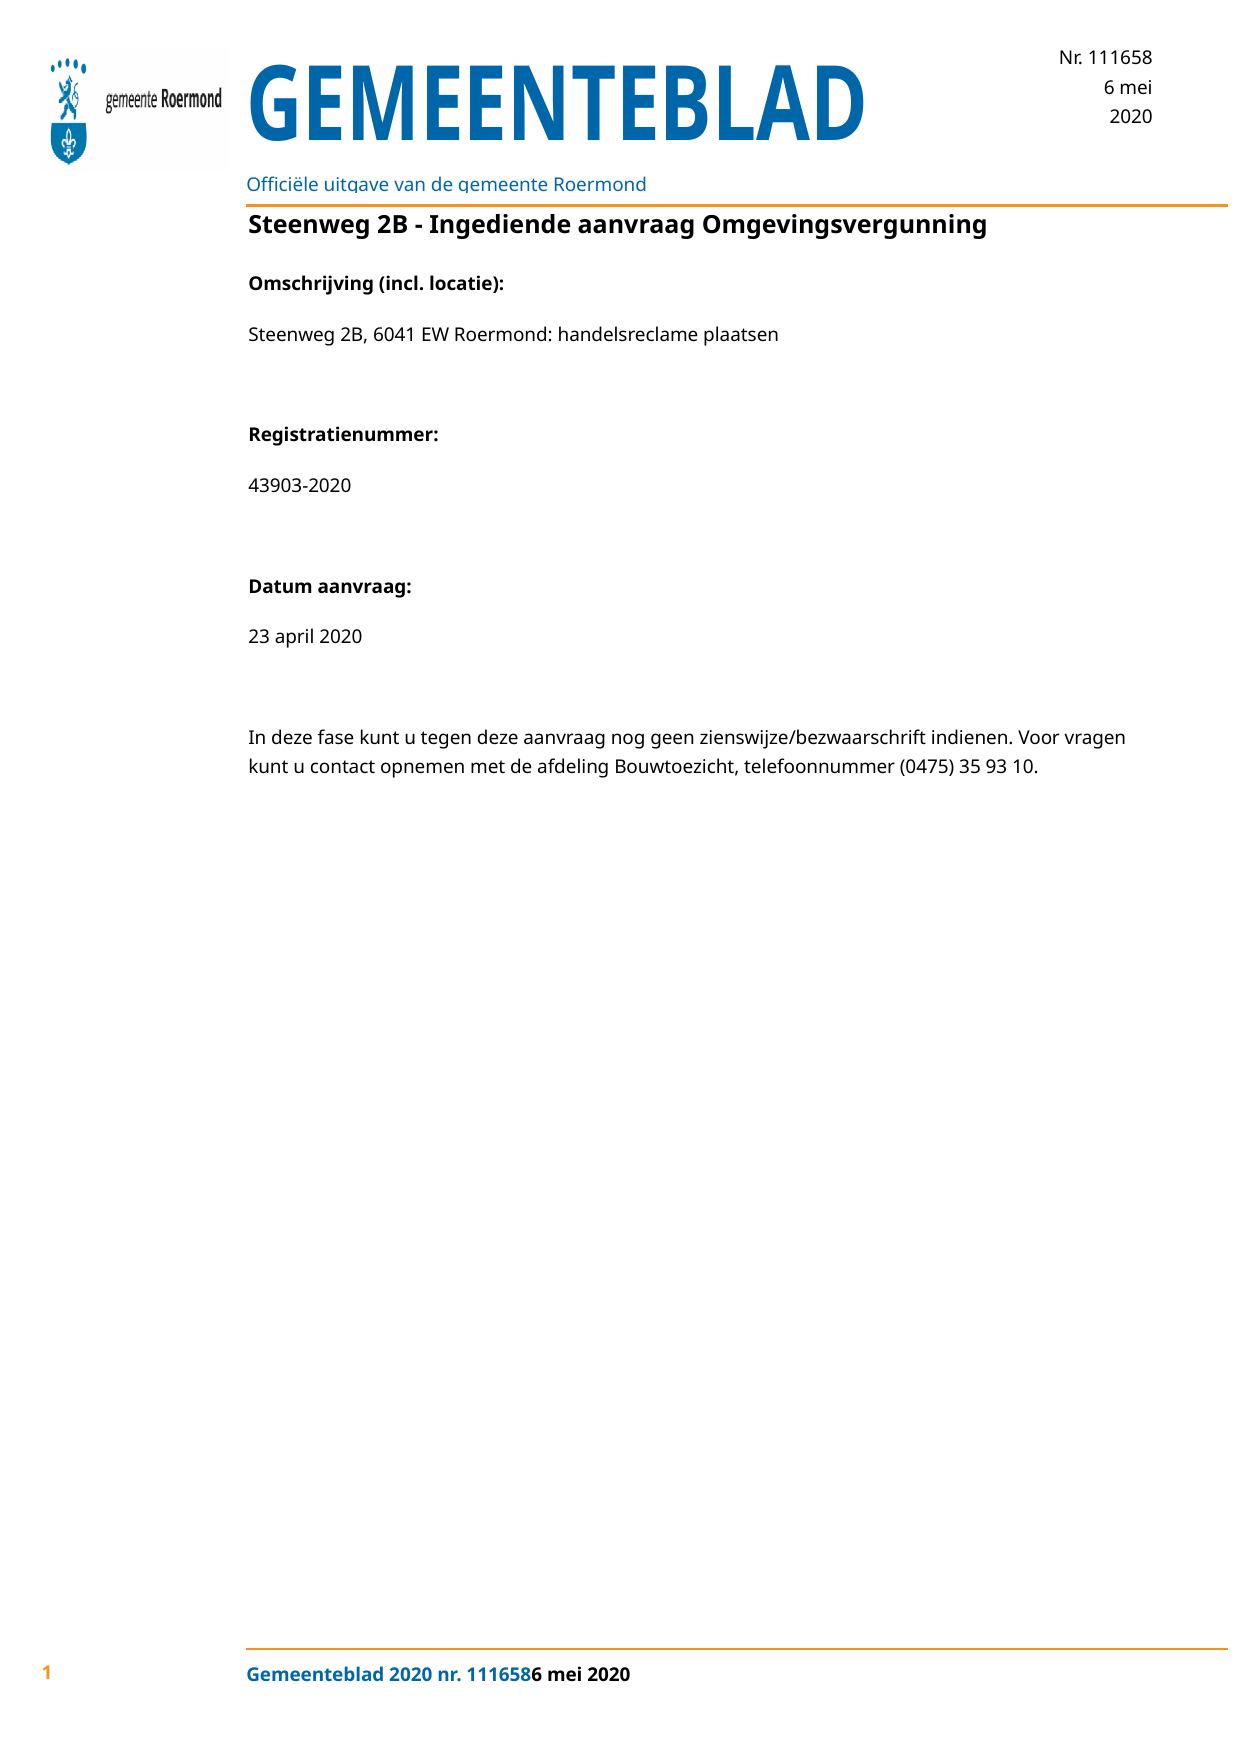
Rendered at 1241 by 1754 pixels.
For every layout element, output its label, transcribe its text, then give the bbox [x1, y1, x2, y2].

text Omschrijving (incl. locatie): [248, 270, 1152, 296]
text Steenweg 2B, 6041 EW Roermond: handelsreclame plaatsen [248, 321, 1152, 346]
text Steenweg 2B - Ingediende aanvraag Omgevingsvergunning [248, 207, 1152, 241]
text Datum aanvraag: [248, 573, 1152, 598]
text In deze fase kunt u tegen deze aanvraag nog geen zienswijze/bezwaarschrift indienen. Voor vragen kunt u contact opnemen met de afdeling Bouwtoezicht, telefoonnummer (0475) 35 93 10. [248, 724, 1152, 779]
text Registratienummer: [248, 422, 1152, 447]
text 43903-2020 [248, 472, 1152, 498]
text 23 april 2020 [248, 623, 1152, 649]
picture [41, 47, 231, 172]
